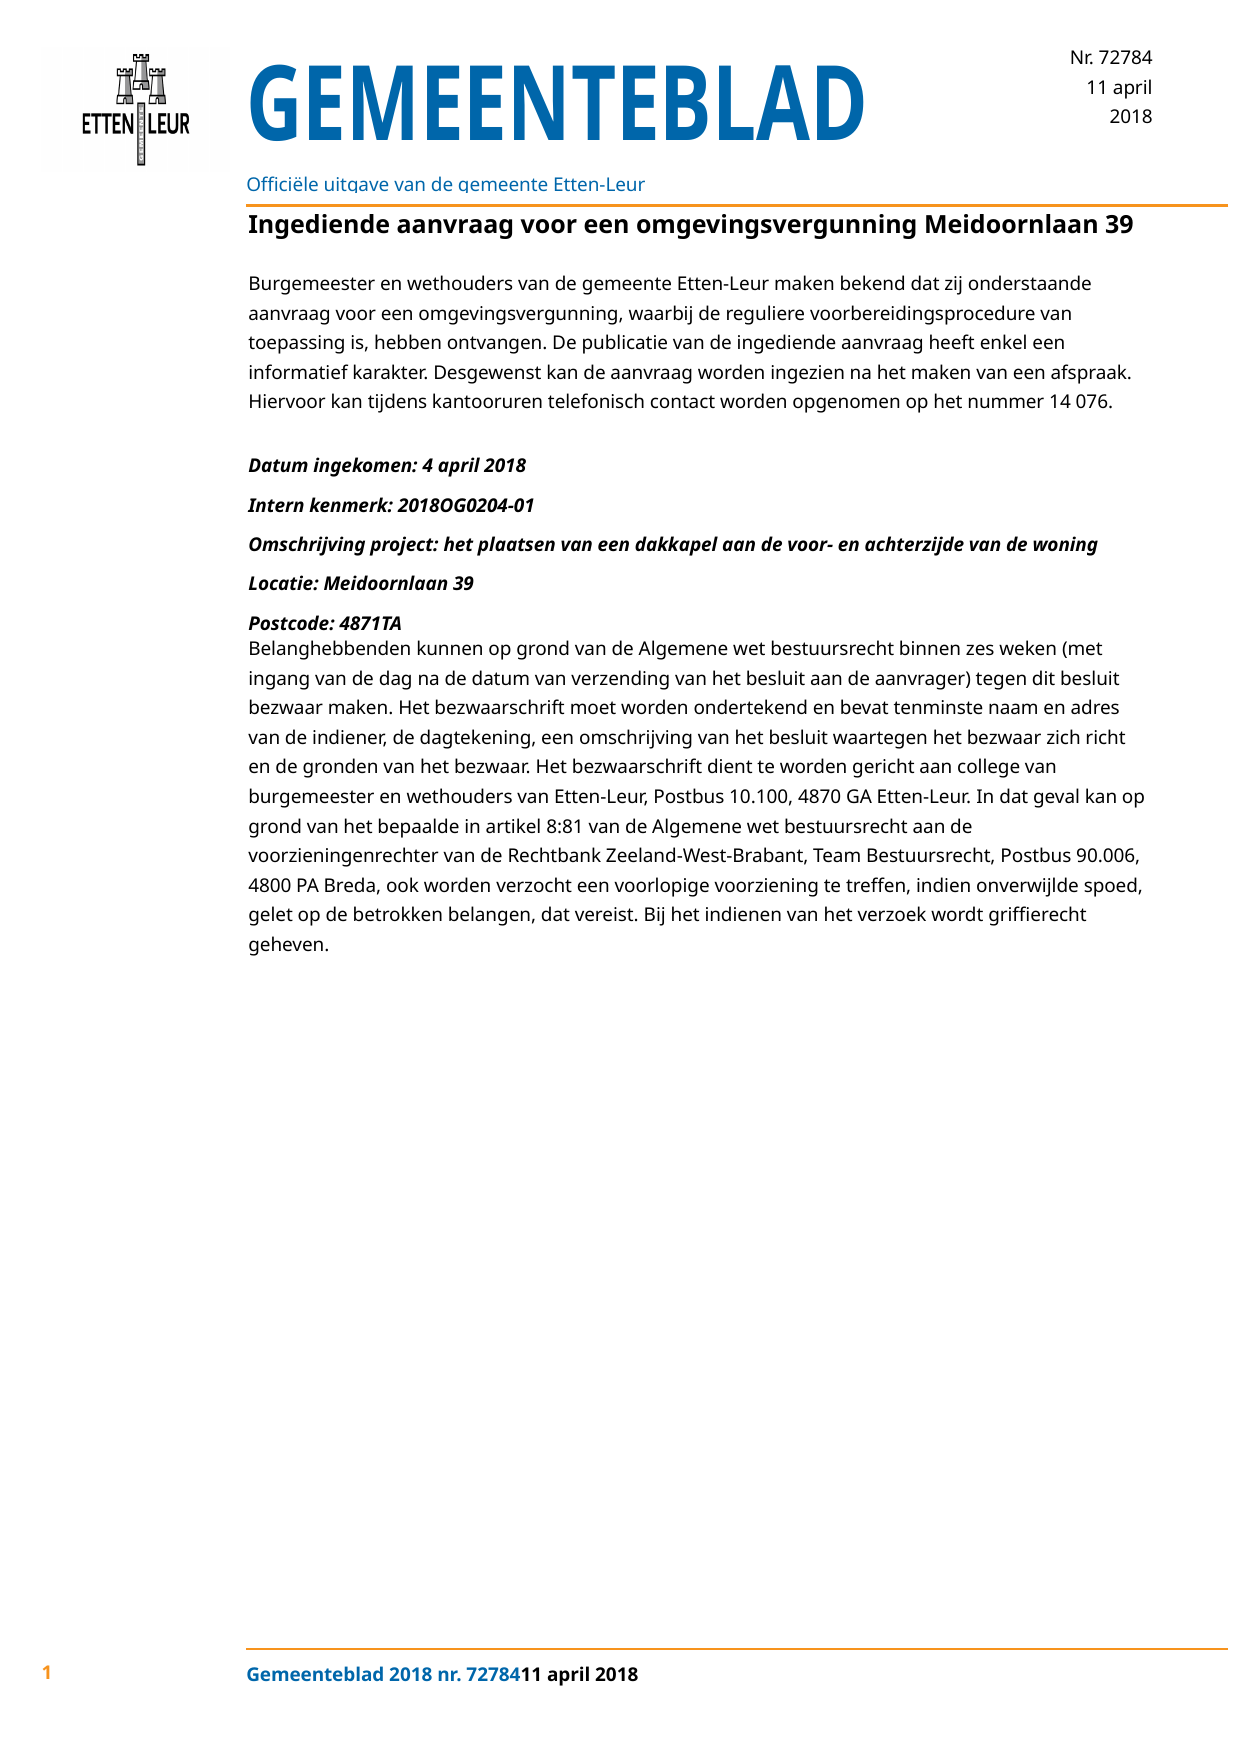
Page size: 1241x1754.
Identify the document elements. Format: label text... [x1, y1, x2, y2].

text Datum ingekomen: 4 april 2018 [248, 453, 1152, 478]
text Postcode: 4871TA [248, 610, 1152, 635]
text Burgemeester en wethouders van de gemeente Etten-Leur maken bekend dat zij onderstaande aanvraag voor een omgevingsvergunning, waarbij de reguliere voorbereidingsprocedure van toepassing is, hebben ontvangen. De publicatie van de ingediende aanvraag heeft enkel een informatief karakter. Desgewenst kan de aanvraag worden ingezien na het maken van een afspraak. Hiervoor kan tijdens kantooruren telefonisch contact worden opgenomen op het nummer 14 076. [248, 270, 1152, 414]
text Belanghebbenden kunnen op grond van de Algemene wet bestuursrecht binnen zes weken (met ingang van de dag na de datum van verzending van het besluit aan de aanvrager) tegen dit besluit bezwaar maken. Het bezwaarschrift moet worden ondertekend en bevat tenminste naam en adres van de indiener, de dagtekening, een omschrijving van het besluit waartegen het bezwaar zich richt en de gronden van het bezwaar. Het bezwaarschrift dient te worden gericht aan college van burgemeester en wethouders van Etten-Leur, Postbus 10.100, 4870 GA Etten-Leur. In dat geval kan op grond van het bepaalde in artikel 8:81 van de Algemene wet bestuursrecht aan de voorzieningenrechter van de Rechtbank Zeeland-West-Brabant, Team Bestuursrecht, Postbus 90.006, 4800 PA Breda, ook worden verzocht een voorlopige voorziening te treffen, indien onverwijlde spoed, gelet op de betrokken belangen, dat vereist. Bij het indienen van het verzoek wordt griffierecht geheven. [248, 635, 1152, 957]
text Intern kenmerk: 2018OG0204-01 [248, 492, 1152, 518]
text Omschrijving project: het plaatsen van een dakkapel aan de voor- en achterzijde van de woning [248, 531, 1152, 557]
text Locatie: Meidoornlaan 39 [248, 570, 1152, 596]
text Ingediende aanvraag voor een omgevingsvergunning Meidoornlaan 39 [248, 207, 1152, 241]
picture [41, 47, 231, 172]
